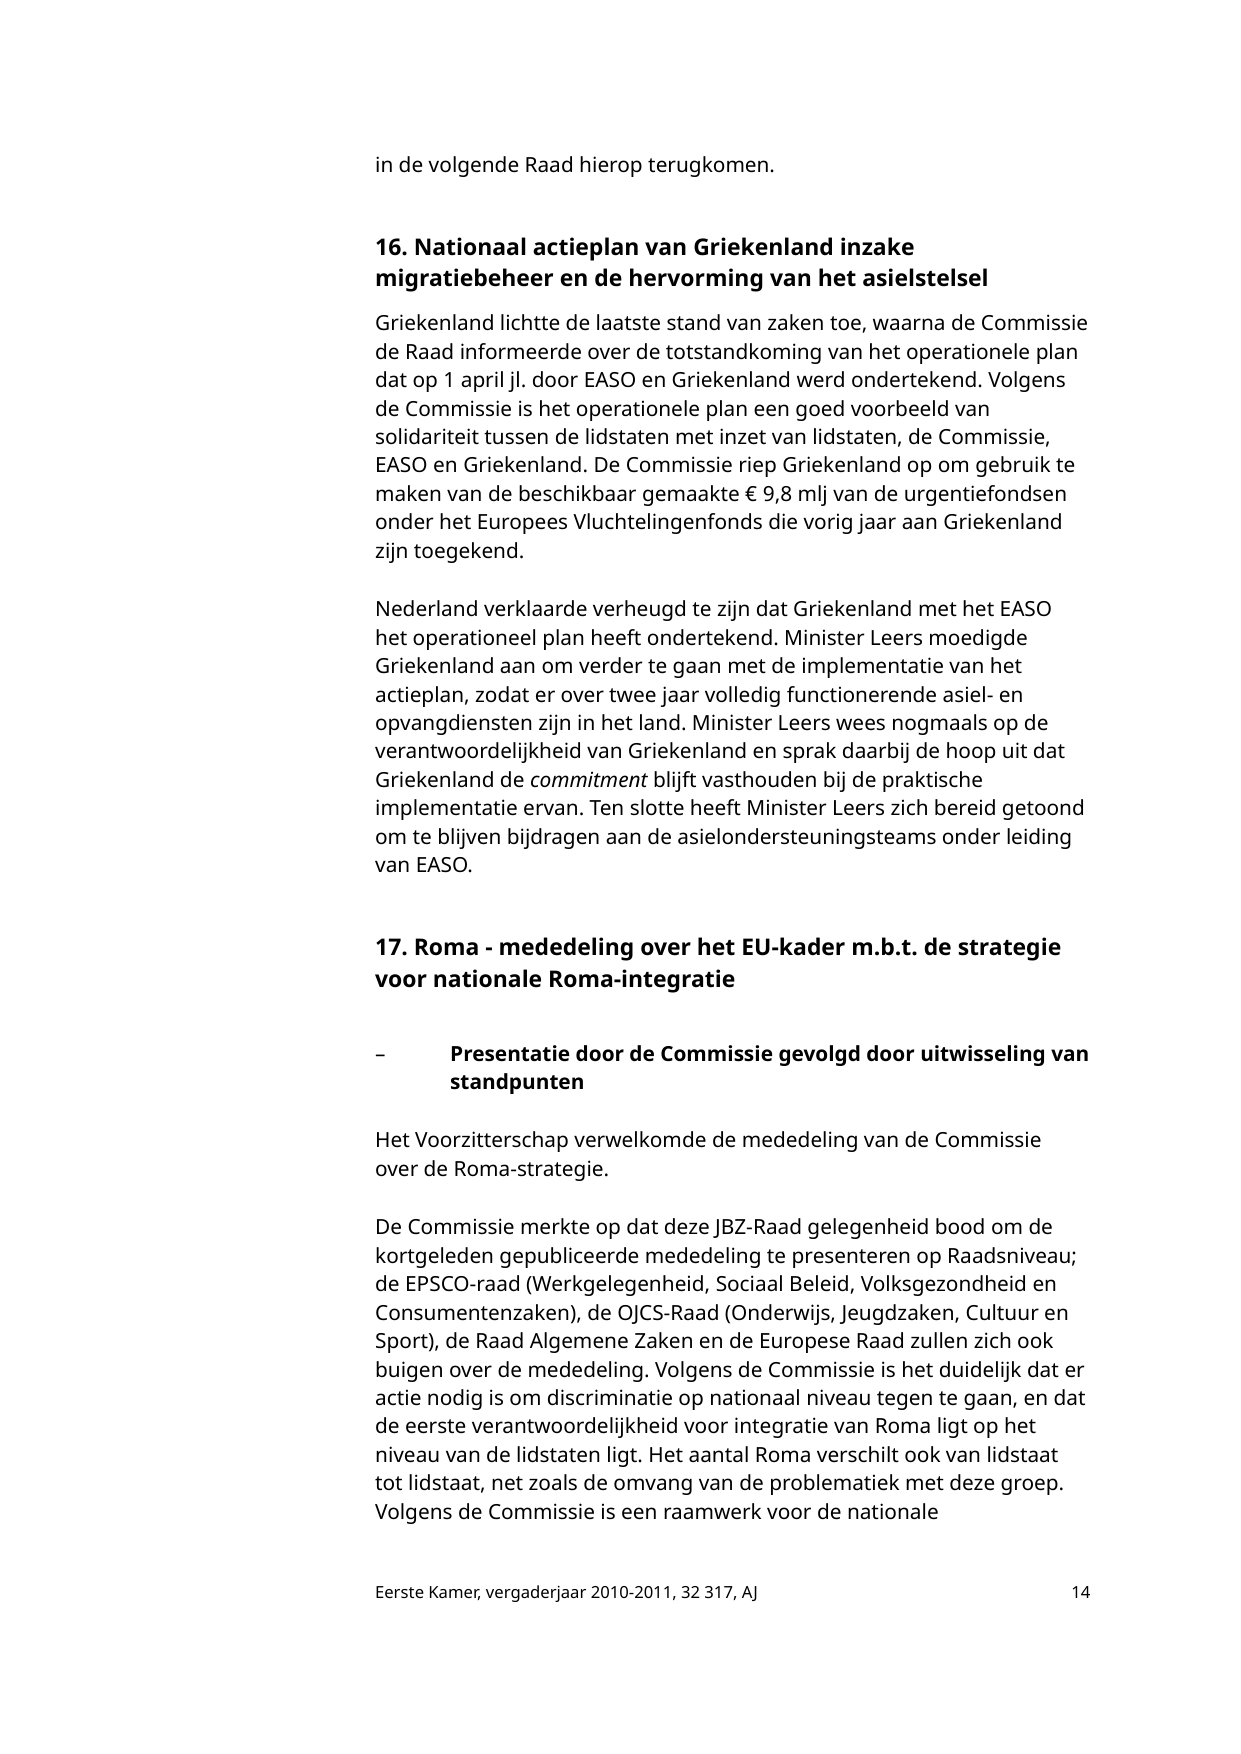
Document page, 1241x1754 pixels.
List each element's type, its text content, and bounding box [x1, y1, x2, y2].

text Nederland verklaarde verheugd te zijn dat Griekenland met het EASO het operationeel plan heeft ondertekend. Minister Leers moedigde Griekenland aan om verder te gaan met de implementatie van het actieplan, zodat er over twee jaar volledig functionerende asiel- en opvangdiensten zijn in het land. Minister Leers wees nogmaals op de verantwoordelijkheid van Griekenland en sprak daarbij de hoop uit dat Griekenland de commitment blijft vasthouden bij de praktische implementatie ervan. Ten slotte heeft Minister Leers zich bereid getoond om te blijven bijdragen aan de asielondersteuningsteams onder leiding van EASO. [375, 594, 1090, 879]
subtitle 16. Nationaal actieplan van Griekenland inzake migratiebeheer en de hervorming van het asielstelsel [375, 231, 1090, 293]
text Het Voorzitterschap verwelkomde de mededeling van de Commissie over de Roma-strategie. [375, 1126, 1090, 1182]
text Griekenland lichtte de laatste stand van zaken toe, waarna de Commissie de Raad informeerde over de totstandkoming van het operationele plan dat op 1 april jl. door EASO en Griekenland werd ondertekend. Volgens de Commissie is het operationele plan een goed voorbeeld van solidariteit tussen de lidstaten met inzet van lidstaten, de Commissie, EASO en Griekenland. De Commissie riep Griekenland op om gebruik te maken van de beschikbaar gemaakte € 9,8 mlj van de urgentiefondsen onder het Europees Vluchtelingenfonds die vorig jaar aan Griekenland zijn toegekend. [375, 308, 1090, 564]
text De Commissie merkte op dat deze JBZ-Raad gelegenheid bood om de kortgeleden gepubliceerde mededeling te presenteren op Raadsniveau; de EPSCO-raad (Werkgelegenheid, Sociaal Beleid, Volksgezondheid en Consumentenzaken), de OJCS-Raad (Onderwijs, Jeugdzaken, Cultuur en Sport), de Raad Algemene Zaken en de Europese Raad zullen zich ook buigen over de mededeling. Volgens de Commissie is het duidelijk dat er actie nodig is om discriminatie op nationaal niveau tegen te gaan, en dat de eerste verantwoordelijkheid voor integratie van Roma ligt op het niveau van de lidstaten ligt. Het aantal Roma verschilt ook van lidstaat tot lidstaat, net zoals de omvang van de problematiek met deze groep. Volgens de Commissie is een raamwerk voor de nationale [375, 1212, 1090, 1525]
list Presentatie door de Commissie gevolgd door uitwisseling van standpunten [375, 1039, 1090, 1096]
text in de volgende Raad hierop terugkomen. [375, 150, 1090, 178]
subtitle 17. Roma - mededeling over het EU-kader m.b.t. de strategie voor nationale Roma-integratie [375, 931, 1090, 994]
